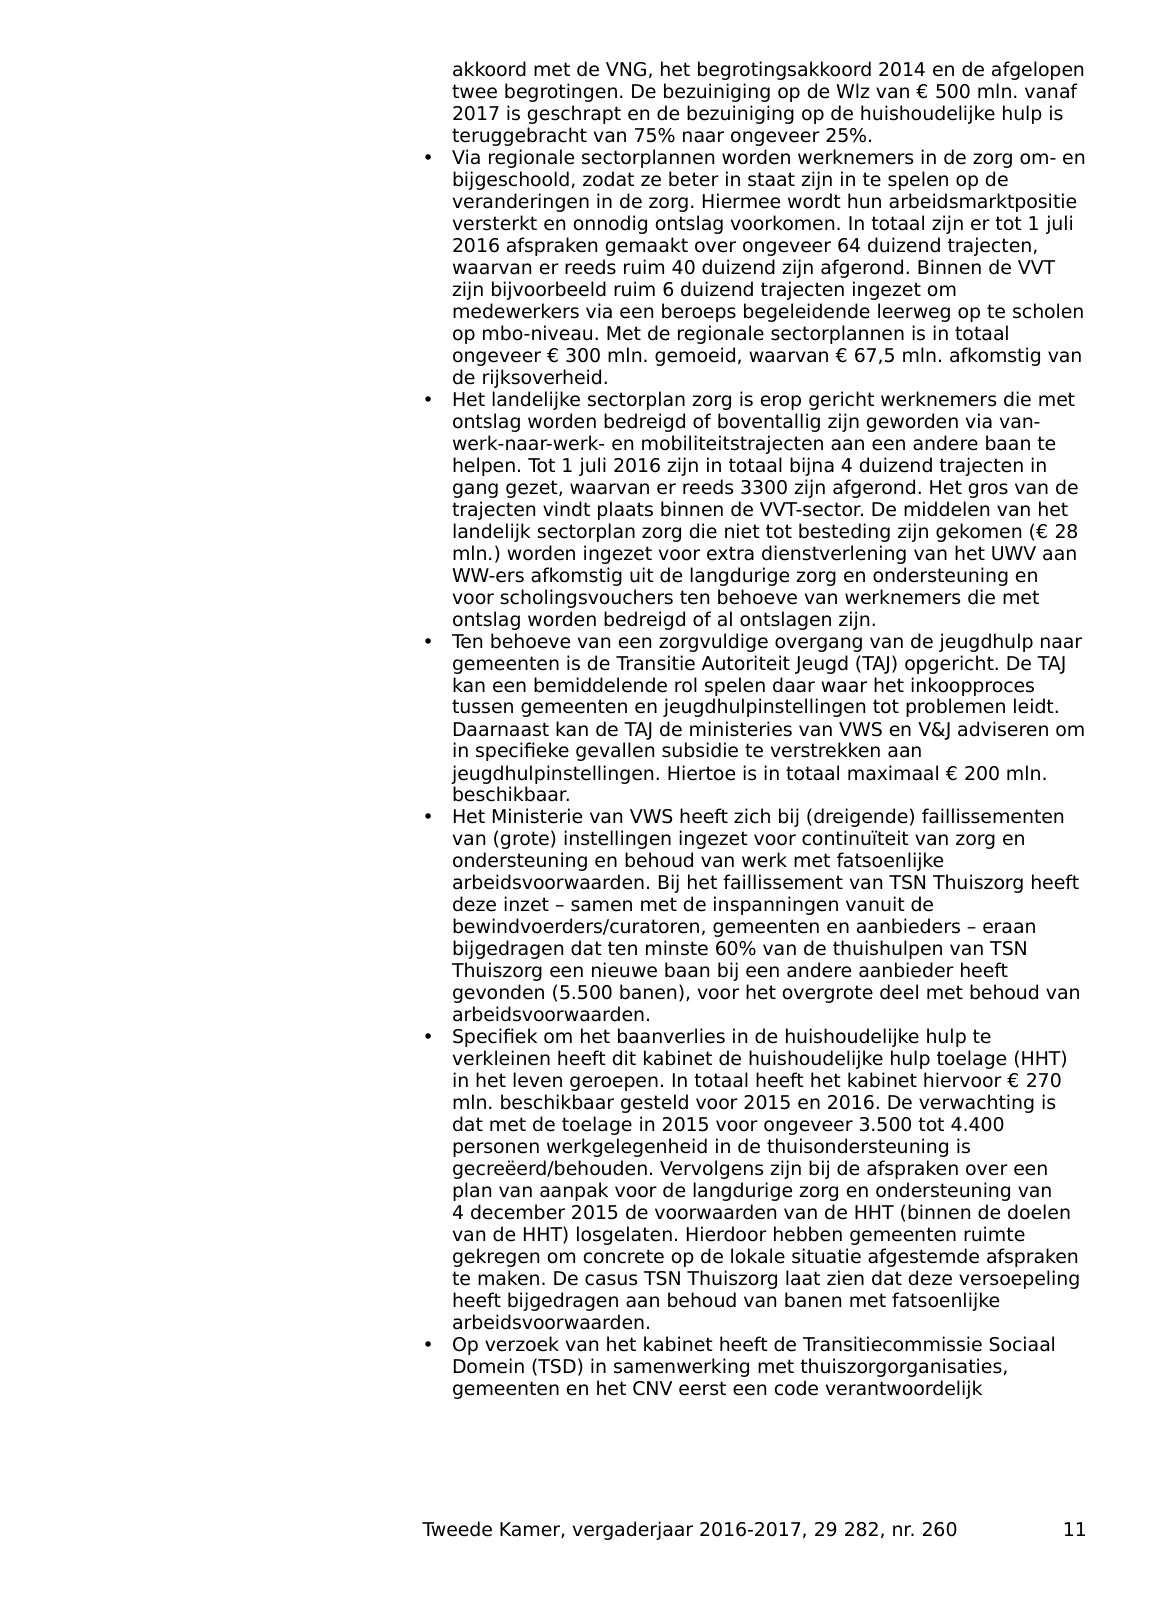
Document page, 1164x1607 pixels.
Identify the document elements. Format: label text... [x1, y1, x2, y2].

text akkoord met de VNG, het begrotingsakkoord 2014 en de afgelopen twee begrotingen. De bezuiniging op de Wlz van € 500 mln. vanaf 2017 is geschrapt en de bezuiniging op de huishoudelijke hulp is teruggebracht van 75% naar ongeveer 25%. [422, 59, 1087, 147]
text • Het landelijke sectorplan zorg is erop gericht werknemers die met ontslag worden bedreigd of boventallig zijn geworden via van-werk-naar-werk- en mobiliteitstrajecten aan een andere baan te helpen. Tot 1 juli 2016 zijn in totaal bijna 4 duizend trajecten in gang gezet, waarvan er reeds 3300 zijn afgerond. Het gros van de trajecten vindt plaats binnen de VVT-sector. De middelen van het landelijk sectorplan zorg die niet tot besteding zijn gekomen (€ 28 mln.) worden ingezet voor extra dienstverlening van het UWV aan WW-ers afkomstig uit de langdurige zorg en ondersteuning en voor scholingsvouchers ten behoeve van werknemers die met ontslag worden bedreigd of al ontslagen zijn. [422, 389, 1087, 631]
text • Het Ministerie van VWS heeft zich bij (dreigende) faillissementen van (grote) instellingen ingezet voor continuïteit van zorg en ondersteuning en behoud van werk met fatsoenlijke arbeidsvoorwaarden. Bij het faillissement van TSN Thuiszorg heeft deze inzet – samen met de inspanningen vanuit de bewindvoerders/curatoren, gemeenten en aanbieders – eraan bijgedragen dat ten minste 60% van de thuishulpen van TSN Thuiszorg een nieuwe baan bij een andere aanbieder heeft gevonden (5.500 banen), voor het overgrote deel met behoud van arbeidsvoorwaarden. [422, 806, 1087, 1026]
text • Specifiek om het baanverlies in de huishoudelijke hulp te verkleinen heeft dit kabinet de huishoudelijke hulp toelage (HHT) in het leven geroepen. In totaal heeft het kabinet hiervoor € 270 mln. beschikbaar gesteld voor 2015 en 2016. De verwachting is dat met de toelage in 2015 voor ongeveer 3.500 tot 4.400 personen werkgelegenheid in de thuisondersteuning is gecreëerd/behouden. Vervolgens zijn bij de afspraken over een plan van aanpak voor de langdurige zorg en ondersteuning van 4 december 2015 de voorwaarden van de HHT (binnen de doelen van de HHT) losgelaten. Hierdoor hebben gemeenten ruimte gekregen om concrete op de lokale situatie afgestemde afspraken te maken. De casus TSN Thuiszorg laat zien dat deze versoepeling heeft bijgedragen aan behoud van banen met fatsoenlijke arbeidsvoorwaarden. [422, 1026, 1087, 1334]
text • Ten behoeve van een zorgvuldige overgang van de jeugdhulp naar gemeenten is de Transitie Autoriteit Jeugd (TAJ) opgericht. De TAJ kan een bemiddelende rol spelen daar waar het inkoopproces tussen gemeenten en jeugdhulpinstellingen tot problemen leidt. Daarnaast kan de TAJ de ministeries van VWS en V&J adviseren om in specifieke gevallen subsidie te verstrekken aan jeugdhulpinstellingen. Hiertoe is in totaal maximaal € 200 mln. beschikbaar. [422, 631, 1087, 806]
text • Op verzoek van het kabinet heeft de Transitiecommissie Sociaal Domein (TSD) in samenwerking met thuiszorgorganisaties, gemeenten en het CNV eerst een code verantwoordelijk [422, 1334, 1087, 1400]
text • Via regionale sectorplannen worden werknemers in de zorg om- en bijgeschoold, zodat ze beter in staat zijn in te spelen op de veranderingen in de zorg. Hiermee wordt hun arbeidsmarktpositie versterkt en onnodig ontslag voorkomen. In totaal zijn er tot 1 juli 2016 afspraken gemaakt over ongeveer 64 duizend trajecten, waarvan er reeds ruim 40 duizend zijn afgerond. Binnen de VVT zijn bijvoorbeeld ruim 6 duizend trajecten ingezet om medewerkers via een beroeps begeleidende leerweg op te scholen op mbo-niveau. Met de regionale sectorplannen is in totaal ongeveer € 300 mln. gemoeid, waarvan € 67,5 mln. afkomstig van de rijksoverheid. [422, 147, 1087, 389]
